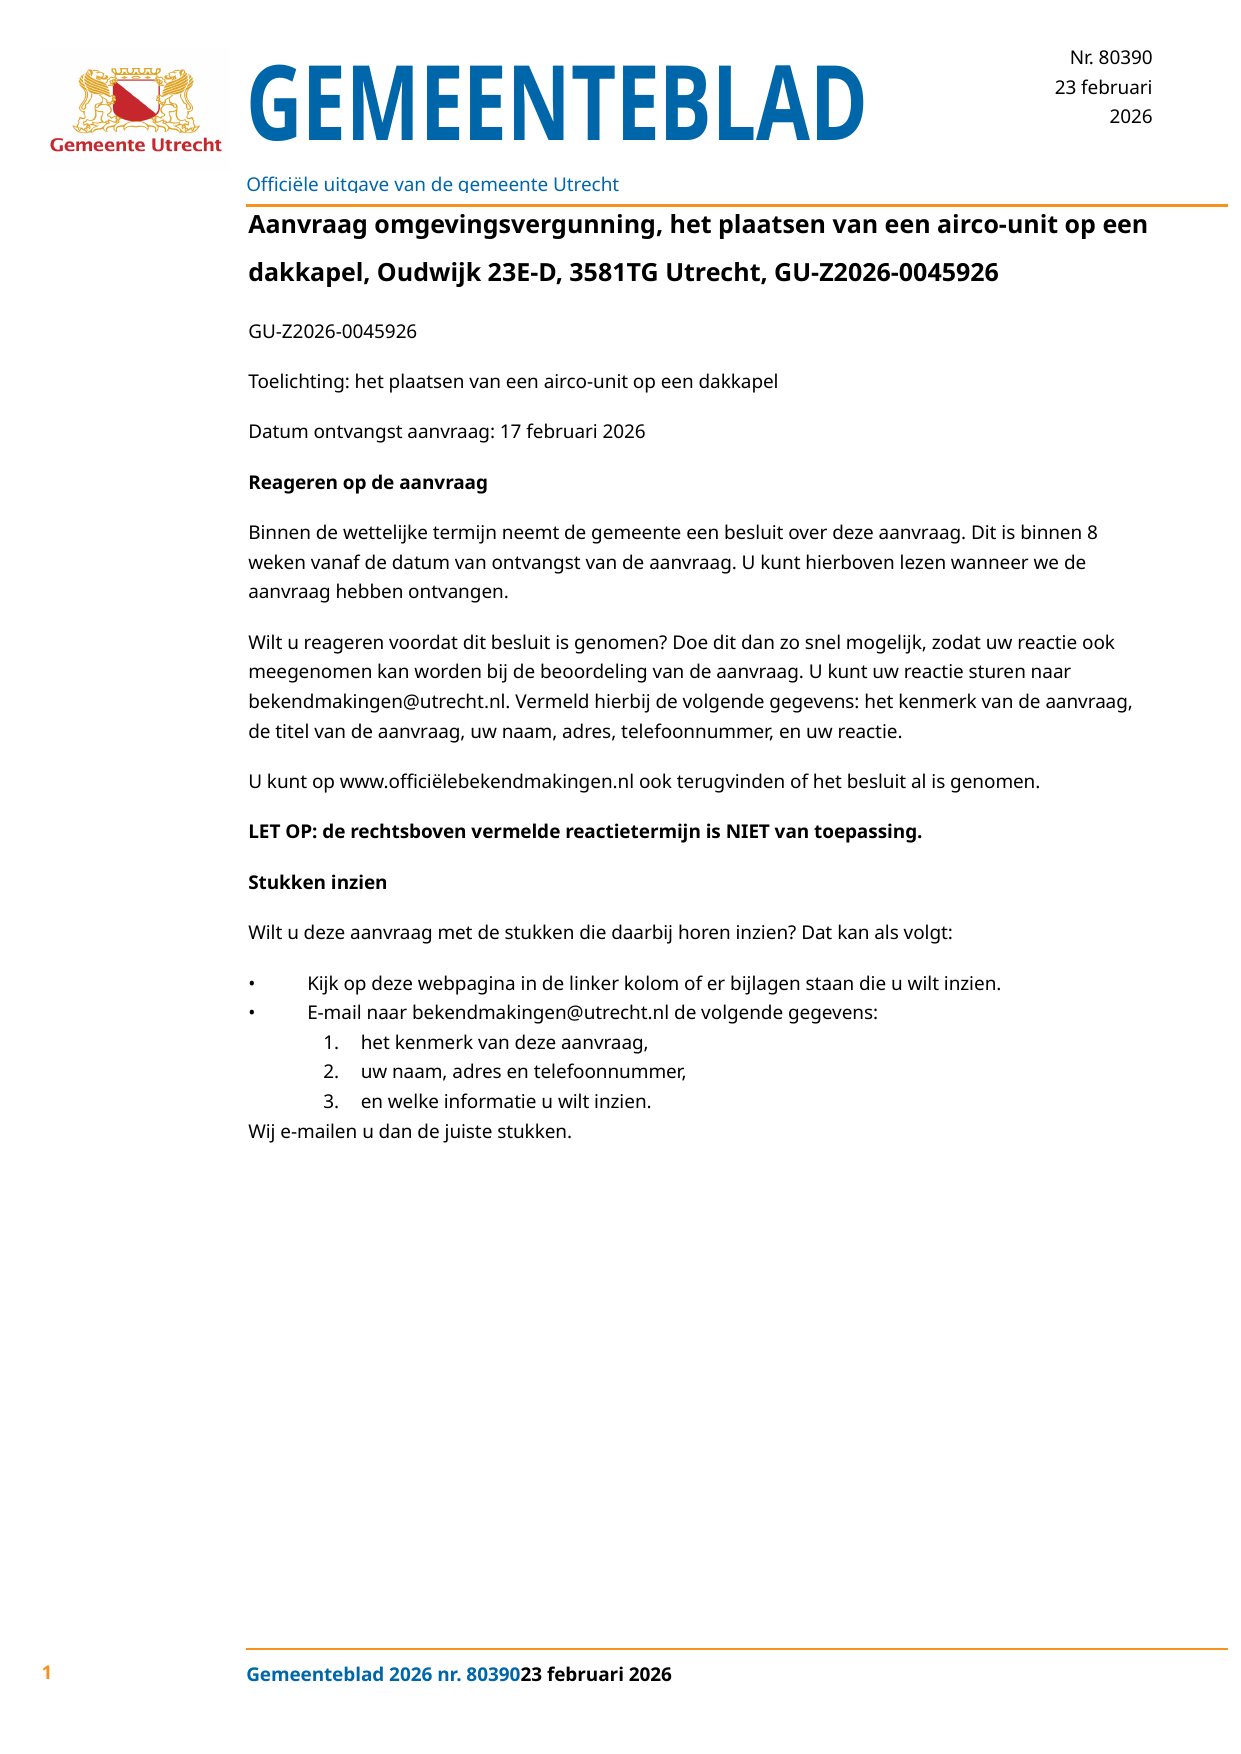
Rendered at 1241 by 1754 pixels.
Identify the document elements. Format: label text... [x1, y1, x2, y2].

text LET OP: de rechtsboven vermelde reactietermijn is NIET van toepassing. [248, 819, 1152, 844]
list het kenmerk van deze aanvraag, [323, 1029, 1152, 1055]
list uw naam, adres en telefoonnummer, [323, 1059, 1152, 1084]
text GU-Z2026-0045926 [248, 318, 1152, 344]
text Aanvraag omgevingsvergunning, het plaatsen van een airco-unit op een dakkapel, Oudwijk 23E-D, 3581TG Utrecht, GU-Z2026-0045926 [248, 207, 1152, 288]
text Stukken inzien [248, 869, 1152, 895]
text U kunt op www.officiëlebekendmakingen.nl ook terugvinden of het besluit al is genomen. [248, 768, 1152, 794]
list E-mail naar bekendmakingen@utrecht.nl de volgende gegevens: [248, 999, 1152, 1025]
text Toelichting: het plaatsen van een airco-unit op een dakkapel [248, 368, 1152, 394]
list Kijk op deze webpagina in de linker kolom of er bijlagen staan die u wilt inzien. [248, 970, 1152, 996]
text Binnen de wettelijke termijn neemt de gemeente een besluit over deze aanvraag. Dit is binnen 8 weken vanaf de datum van ontvangst van de aanvraag. U kunt hierboven lezen wanneer we de aanvraag hebben ontvangen. [248, 519, 1152, 604]
picture [41, 47, 231, 172]
text Datum ontvangst aanvraag: 17 februari 2026 [248, 419, 1152, 444]
text Wilt u deze aanvraag met de stukken die daarbij horen inzien? Dat kan als volgt: [248, 919, 1152, 945]
text Wij e-mailen u dan de juiste stukken. [248, 1118, 1152, 1144]
list en welke informatie u wilt inzien. [323, 1088, 1152, 1114]
text Wilt u reageren voordat dit besluit is genomen? Doe dit dan zo snel mogelijk, zodat uw reactie ook meegenomen kan worden bij de beoordeling van de aanvraag. U kunt uw reactie sturen naar bekendmakingen@utrecht.nl. Vermeld hierbij de volgende gegevens: het kenmerk van de aanvraag, de titel van de aanvraag, uw naam, adres, telefoonnummer, en uw reactie. [248, 629, 1152, 744]
text Reageren op de aanvraag [248, 469, 1152, 495]
